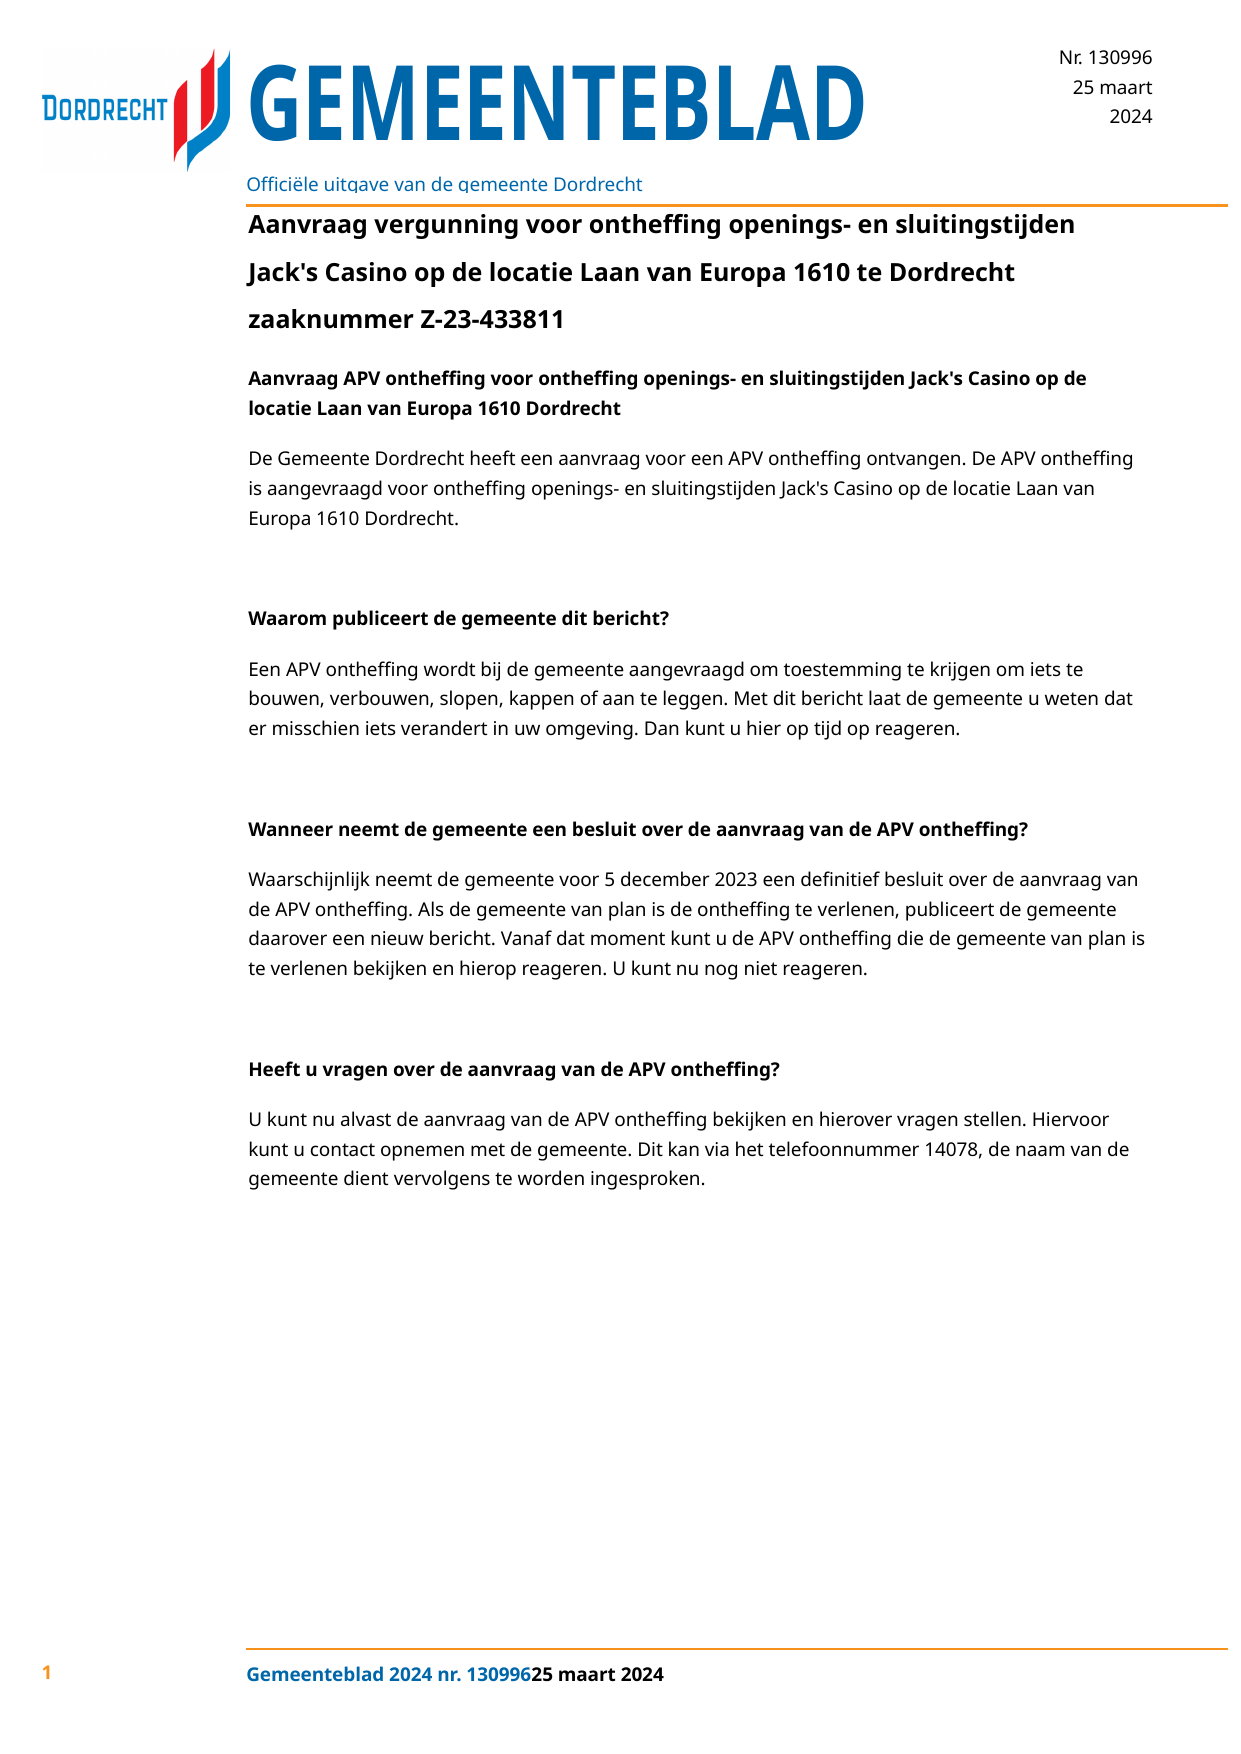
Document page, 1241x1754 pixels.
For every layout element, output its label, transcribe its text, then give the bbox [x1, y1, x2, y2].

text Aanvraag vergunning voor ontheffing openings- en sluitingstijden Jack's Casino op de locatie Laan van Europa 1610 te Dordrecht zaaknummer Z-23-433811 [248, 207, 1152, 336]
picture [41, 47, 231, 172]
text Waarschijnlijk neemt de gemeente voor 5 december 2023 een definitief besluit over de aanvraag van de APV ontheffing. Als de gemeente van plan is de ontheffing te verlenen, publiceert de gemeente daarover een nieuw bericht. Vanaf dat moment kunt u de APV ontheffing die de gemeente van plan is te verlenen bekijken en hierop reageren. U kunt nu nog niet reageren. [248, 866, 1152, 981]
text Een APV ontheffing wordt bij de gemeente aangevraagd om toestemming te krijgen om iets te bouwen, verbouwen, slopen, kappen of aan te leggen. Met dit bericht laat de gemeente u weten dat er misschien iets verandert in uw omgeving. Dan kunt u hier op tijd op reageren. [248, 656, 1152, 741]
text U kunt nu alvast de aanvraag van de APV ontheffing bekijken en hierover vragen stellen. Hiervoor kunt u contact opnemen met de gemeente. Dit kan via het telefoonnummer 14078, de naam van de gemeente dient vervolgens te worden ingesproken. [248, 1106, 1152, 1191]
text De Gemeente Dordrecht heeft een aanvraag voor een APV ontheffing ontvangen. De APV ontheffing is aangevraagd voor ontheffing openings- en sluitingstijden Jack's Casino op de locatie Laan van Europa 1610 Dordrecht. [248, 446, 1152, 530]
text Wanneer neemt de gemeente een besluit over de aanvraag van de APV ontheffing? [248, 816, 1152, 842]
text Heeft u vragen over de aanvraag van de APV ontheffing? [248, 1056, 1152, 1082]
text Waarom publiceert de gemeente dit bericht? [248, 606, 1152, 631]
text Aanvraag APV ontheffing voor ontheffing openings- en sluitingstijden Jack's Casino op de locatie Laan van Europa 1610 Dordrecht [248, 366, 1152, 421]
